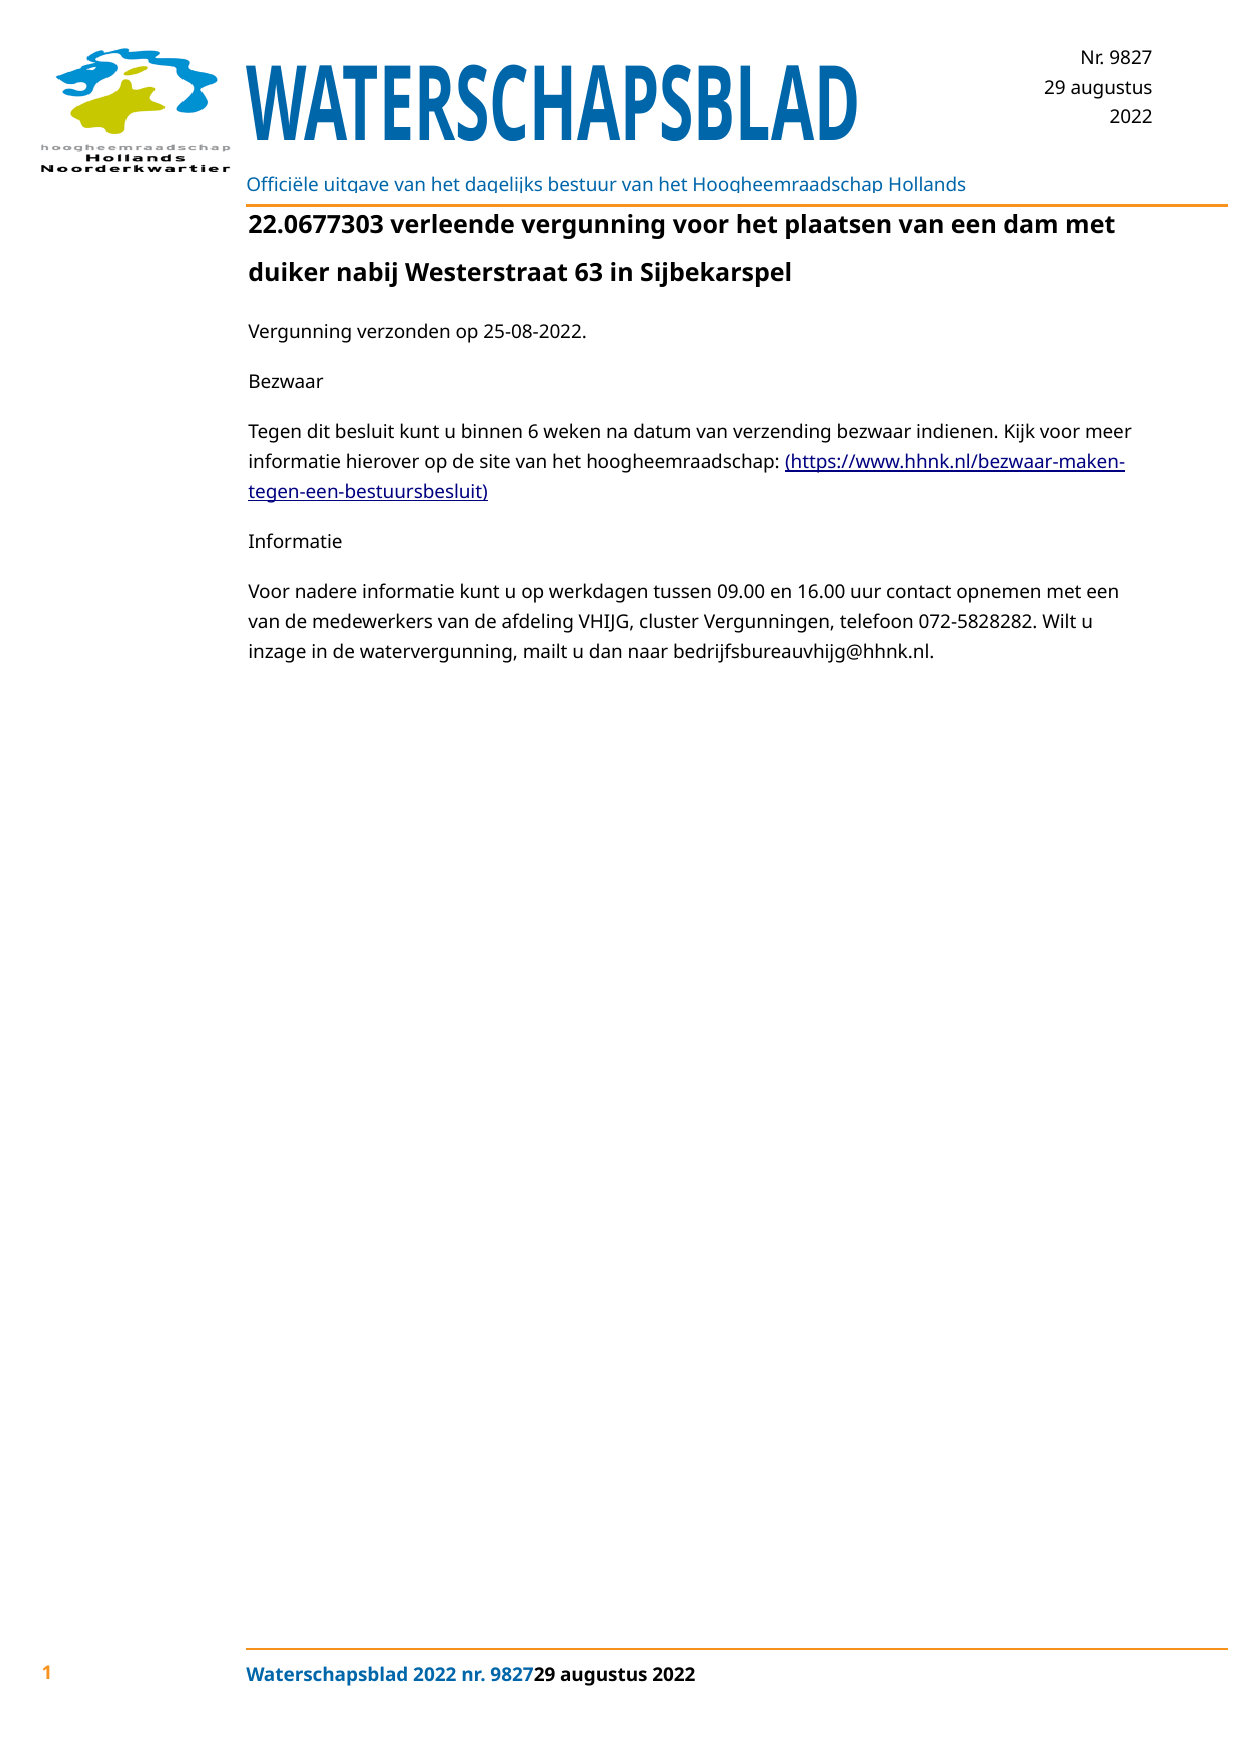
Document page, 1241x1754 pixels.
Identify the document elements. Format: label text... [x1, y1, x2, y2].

text 22.0677303 verleende vergunning voor het plaatsen van een dam met duiker nabij Westerstraat 63 in Sijbekarspel [248, 207, 1152, 288]
text Tegen dit besluit kunt u binnen 6 weken na datum van verzending bezwaar indienen. Kijk voor meer informatie hierover op de site van het hoogheemraadschap: (https://www.hhnk.nl/bezwaar-maken-tegen-een-bestuursbesluit) [248, 419, 1152, 504]
text Voor nadere informatie kunt u op werkdagen tussen 09.00 en 16.00 uur contact opnemen met een van de medewerkers van de afdeling VHIJG, cluster Vergunningen, telefoon 072-5828282. Wilt u inzage in de watervergunning, mailt u dan naar bedrijfsbureauvhijg@hhnk.nl. [248, 579, 1152, 664]
picture [41, 47, 231, 172]
text Informatie [248, 528, 1152, 554]
text Vergunning verzonden op 25-08-2022. [248, 318, 1152, 344]
text Bezwaar [248, 368, 1152, 394]
